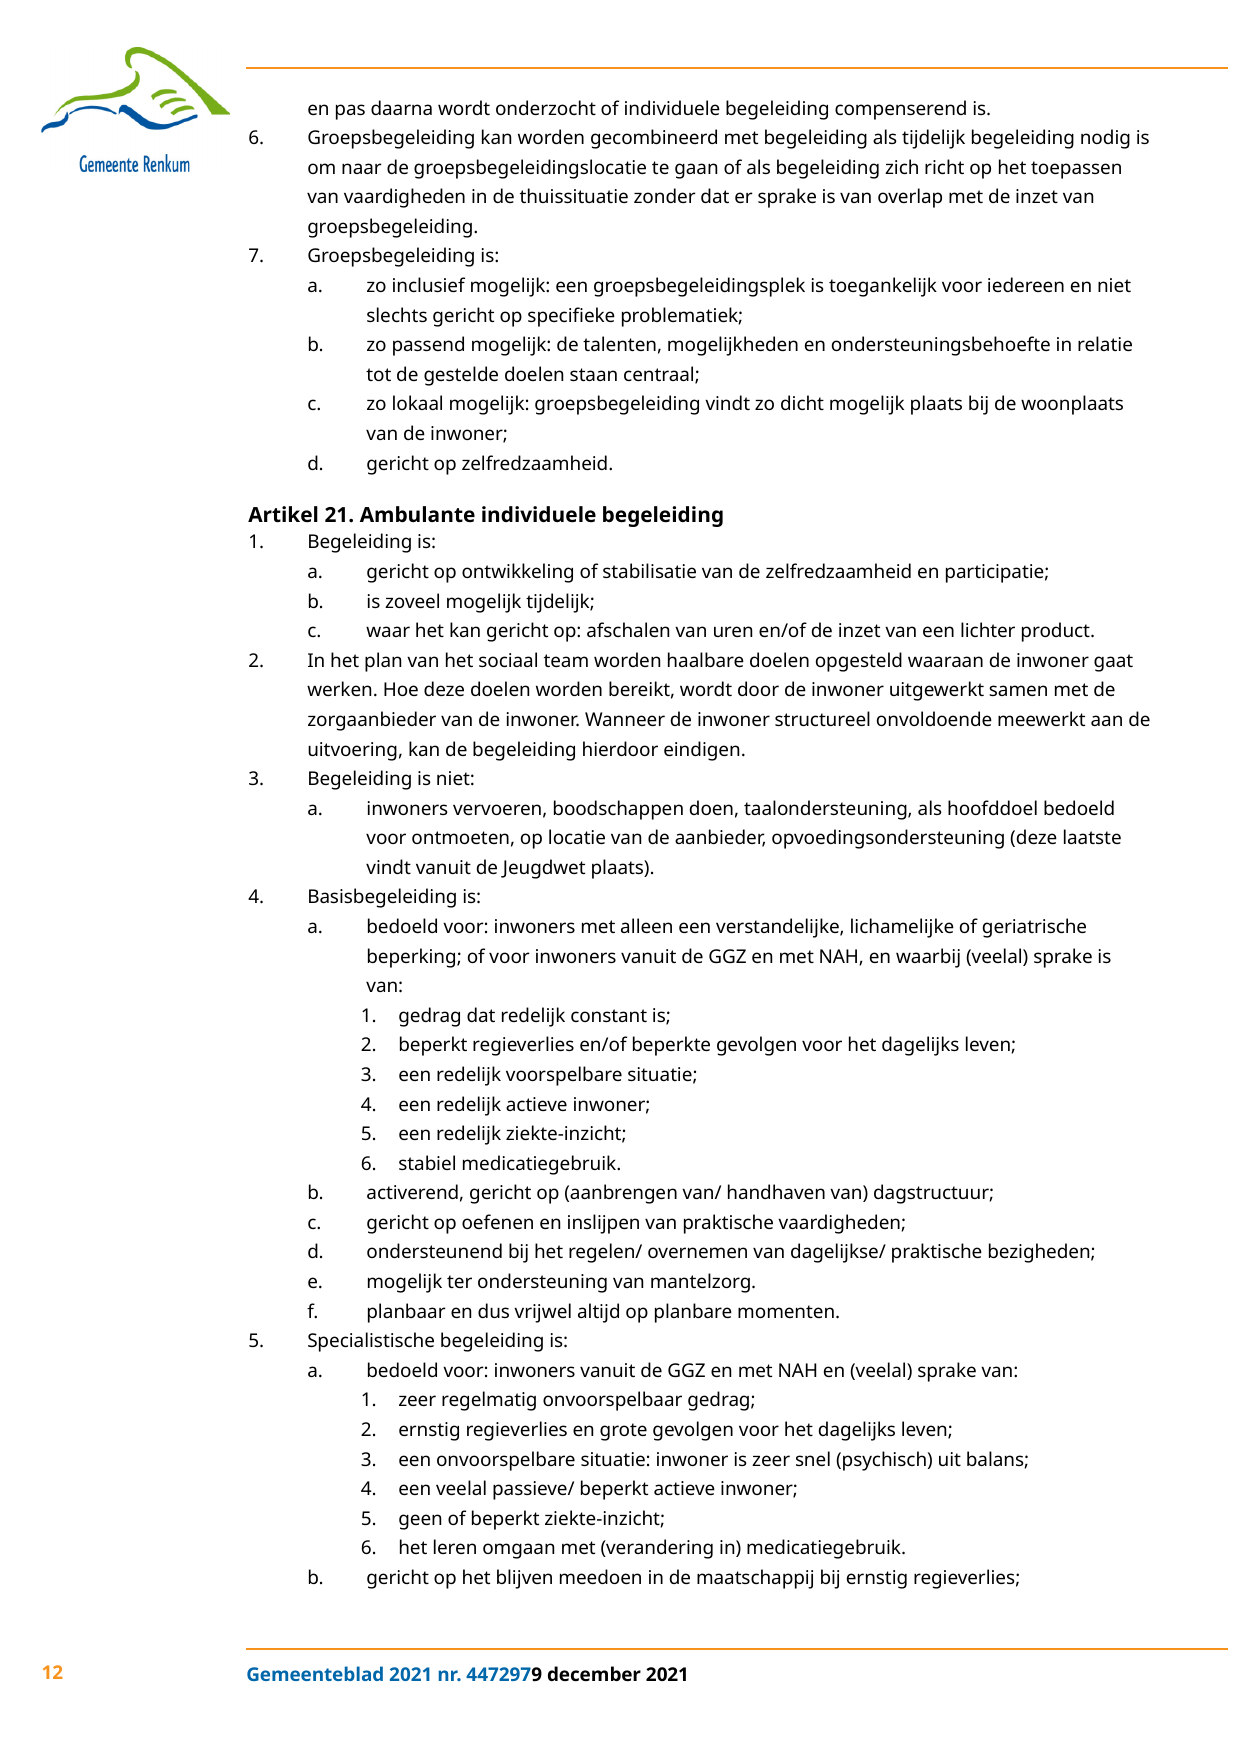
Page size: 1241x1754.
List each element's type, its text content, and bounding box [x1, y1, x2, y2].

list zeer regelmatig onvoorspelbaar gedrag; [361, 1387, 1152, 1412]
list Specialistische begeleiding is: [248, 1327, 1152, 1353]
list Groepsbegeleiding is: [248, 243, 1152, 268]
list een redelijk voorspelbare situatie; [361, 1061, 1152, 1087]
list is zoveel mogelijk tijdelijk; [307, 588, 1152, 613]
list ondersteunend bij het regelen/ overnemen van dagelijkse/ praktische bezigheden; [307, 1239, 1152, 1264]
list Basisbegeleiding is: [248, 884, 1152, 909]
list geen of beperkt ziekte-inzicht; [361, 1505, 1152, 1531]
list beperkt regieverlies en/of beperkte gevolgen voor het dagelijks leven; [361, 1032, 1152, 1057]
list zo inclusief mogelijk: een groepsbegeleidingsplek is toegankelijk voor iedereen en niet slechts gericht op specifieke problematiek; [307, 272, 1152, 328]
list waar het kan gericht op: afschalen van uren en/of de inzet van een lichter product. [307, 617, 1152, 643]
list Begeleiding is: [248, 529, 1152, 554]
list gericht op oefenen en inslijpen van praktische vaardigheden; [307, 1209, 1152, 1235]
list inwoners vervoeren, boodschappen doen, taalondersteuning, als hoofddoel bedoeld voor ontmoeten, op locatie van de aanbieder, opvoedingsondersteuning (deze laatste vindt vanuit de Jeugdwet plaats). [307, 795, 1152, 880]
list een onvoorspelbare situatie: inwoner is zeer snel (psychisch) uit balans; [361, 1446, 1152, 1471]
list Begeleiding is niet: [248, 765, 1152, 791]
picture [41, 47, 231, 172]
list bedoeld voor: inwoners met alleen een verstandelijke, lichamelijke of geriatrische beperking; of voor inwoners vanuit de GGZ en met NAH, en waarbij (veelal) sprake is van: [307, 913, 1152, 998]
list mogelijk ter ondersteuning van mantelzorg. [307, 1268, 1152, 1294]
list een redelijk actieve inwoner; [361, 1091, 1152, 1116]
list planbaar en dus vrijwel altijd op planbare momenten. [307, 1298, 1152, 1323]
list een veelal passieve/ beperkt actieve inwoner; [361, 1475, 1152, 1501]
list Groepsbegeleiding kan worden gecombineerd met begeleiding als tijdelijk begeleiding nodig is om naar de groepsbegeleidingslocatie te gaan of als begeleiding zich richt op het toepassen van vaardigheden in de thuissituatie zonder dat er sprake is van overlap met de inzet van groepsbegeleiding. [248, 124, 1152, 239]
list ernstig regieverlies en grote gevolgen voor het dagelijks leven; [361, 1416, 1152, 1442]
list en pas daarna wordt onderzocht of individuele begeleiding compenserend is. [248, 95, 1152, 121]
list bedoeld voor: inwoners vanuit de GGZ en met NAH en (veelal) sprake van: [307, 1357, 1152, 1383]
list zo lokaal mogelijk: groepsbegeleiding vindt zo dicht mogelijk plaats bij de woonplaats van de inwoner; [307, 391, 1152, 446]
list het leren omgaan met (verandering in) medicatiegebruik. [361, 1534, 1152, 1560]
list zo passend mogelijk: de talenten, mogelijkheden en ondersteuningsbehoefte in relatie tot de gestelde doelen staan centraal; [307, 331, 1152, 387]
list In het plan van het sociaal team worden haalbare doelen opgesteld waaraan de inwoner gaat werken. Hoe deze doelen worden bereikt, wordt door de inwoner uitgewerkt samen met de zorgaanbieder van de inwoner. Wanneer de inwoner structureel onvoldoende meewerkt aan de uitvoering, kan de begeleiding hierdoor eindigen. [248, 647, 1152, 761]
list gericht op het blijven meedoen in de maatschappij bij ernstig regieverlies; [307, 1564, 1152, 1590]
text Artikel 21. Ambulante individuele begeleiding [248, 500, 1152, 529]
list gedrag dat redelijk constant is; [361, 1002, 1152, 1028]
list een redelijk ziekte-inzicht; [361, 1120, 1152, 1146]
list stabiel medicatiegebruik. [361, 1150, 1152, 1176]
list gericht op ontwikkeling of stabilisatie van de zelfredzaamheid en participatie; [307, 558, 1152, 584]
list gericht op zelfredzaamheid. [307, 450, 1152, 476]
list activerend, gericht op (aanbrengen van/ handhaven van) dagstructuur; [307, 1179, 1152, 1205]
